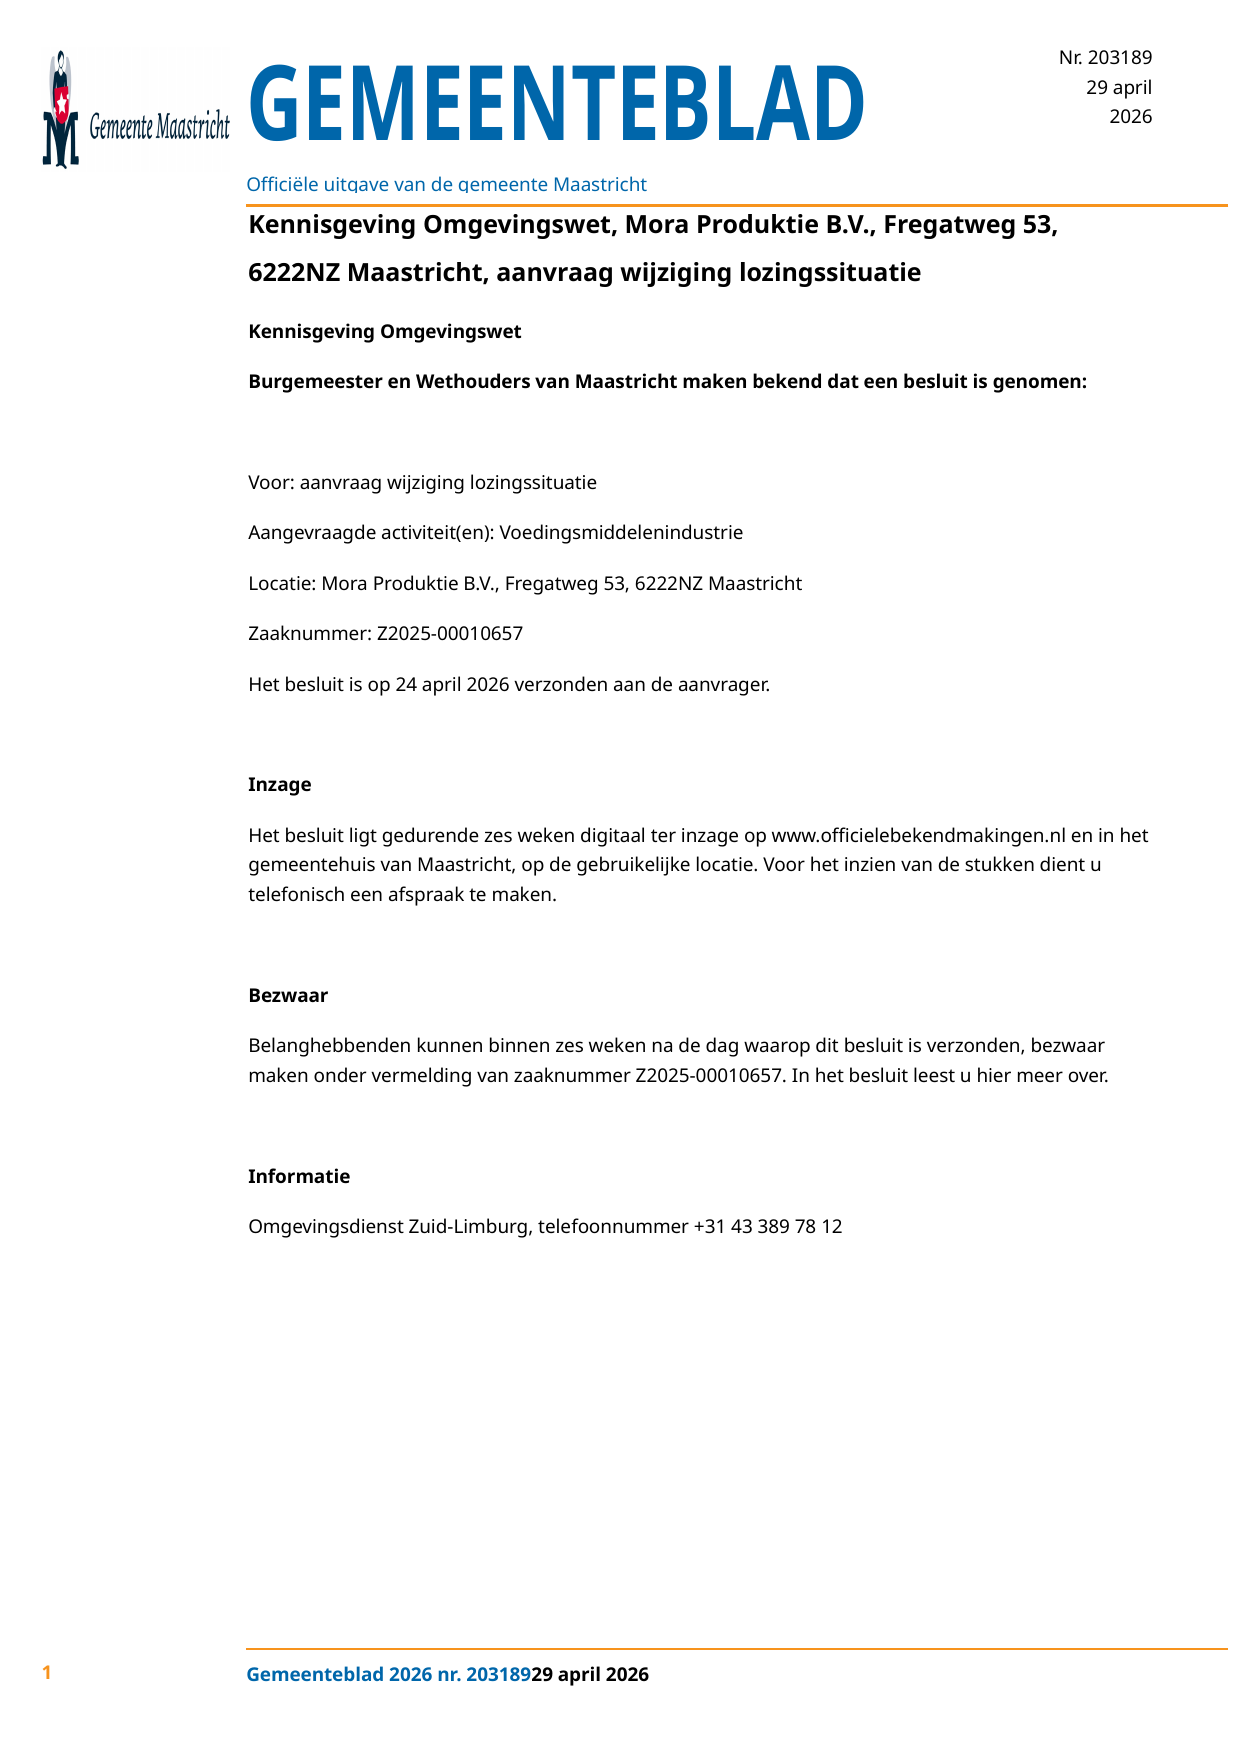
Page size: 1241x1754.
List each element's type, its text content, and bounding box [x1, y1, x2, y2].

text Inzage [248, 772, 1152, 797]
text Kennisgeving Omgevingswet, Mora Produktie B.V., Fregatweg 53, 6222NZ Maastricht, aanvraag wijziging lozingssituatie [248, 207, 1152, 288]
text Locatie: Mora Produktie B.V., Fregatweg 53, 6222NZ Maastricht [248, 570, 1152, 596]
text Voor: aanvraag wijziging lozingssituatie [248, 469, 1152, 495]
text Bezwaar [248, 982, 1152, 1008]
text Belanghebbenden kunnen binnen zes weken na de dag waarop dit besluit is verzonden, bezwaar maken onder vermelding van zaaknummer Z2025-00010657. In het besluit leest u hier meer over. [248, 1032, 1152, 1088]
text Kennisgeving Omgevingswet [248, 318, 1152, 344]
picture [41, 47, 231, 172]
text Burgemeester en Wethouders van Maastricht maken bekend dat een besluit is genomen: [248, 368, 1152, 394]
text Informatie [248, 1163, 1152, 1189]
text Het besluit is op 24 april 2026 verzonden aan de aanvrager. [248, 671, 1152, 697]
text Aangevraagde activiteit(en): Voedingsmiddelenindustrie [248, 519, 1152, 545]
text Omgevingsdienst Zuid-Limburg, telefoonnummer +31 43 389 78 12 [248, 1213, 1152, 1239]
text Zaaknummer: Z2025-00010657 [248, 620, 1152, 646]
text Het besluit ligt gedurende zes weken digitaal ter inzage op www.officielebekendmakingen.nl en in het gemeentehuis van Maastricht, op de gebruikelijke locatie. Voor het inzien van de stukken dient u telefonisch een afspraak te maken. [248, 822, 1152, 907]
